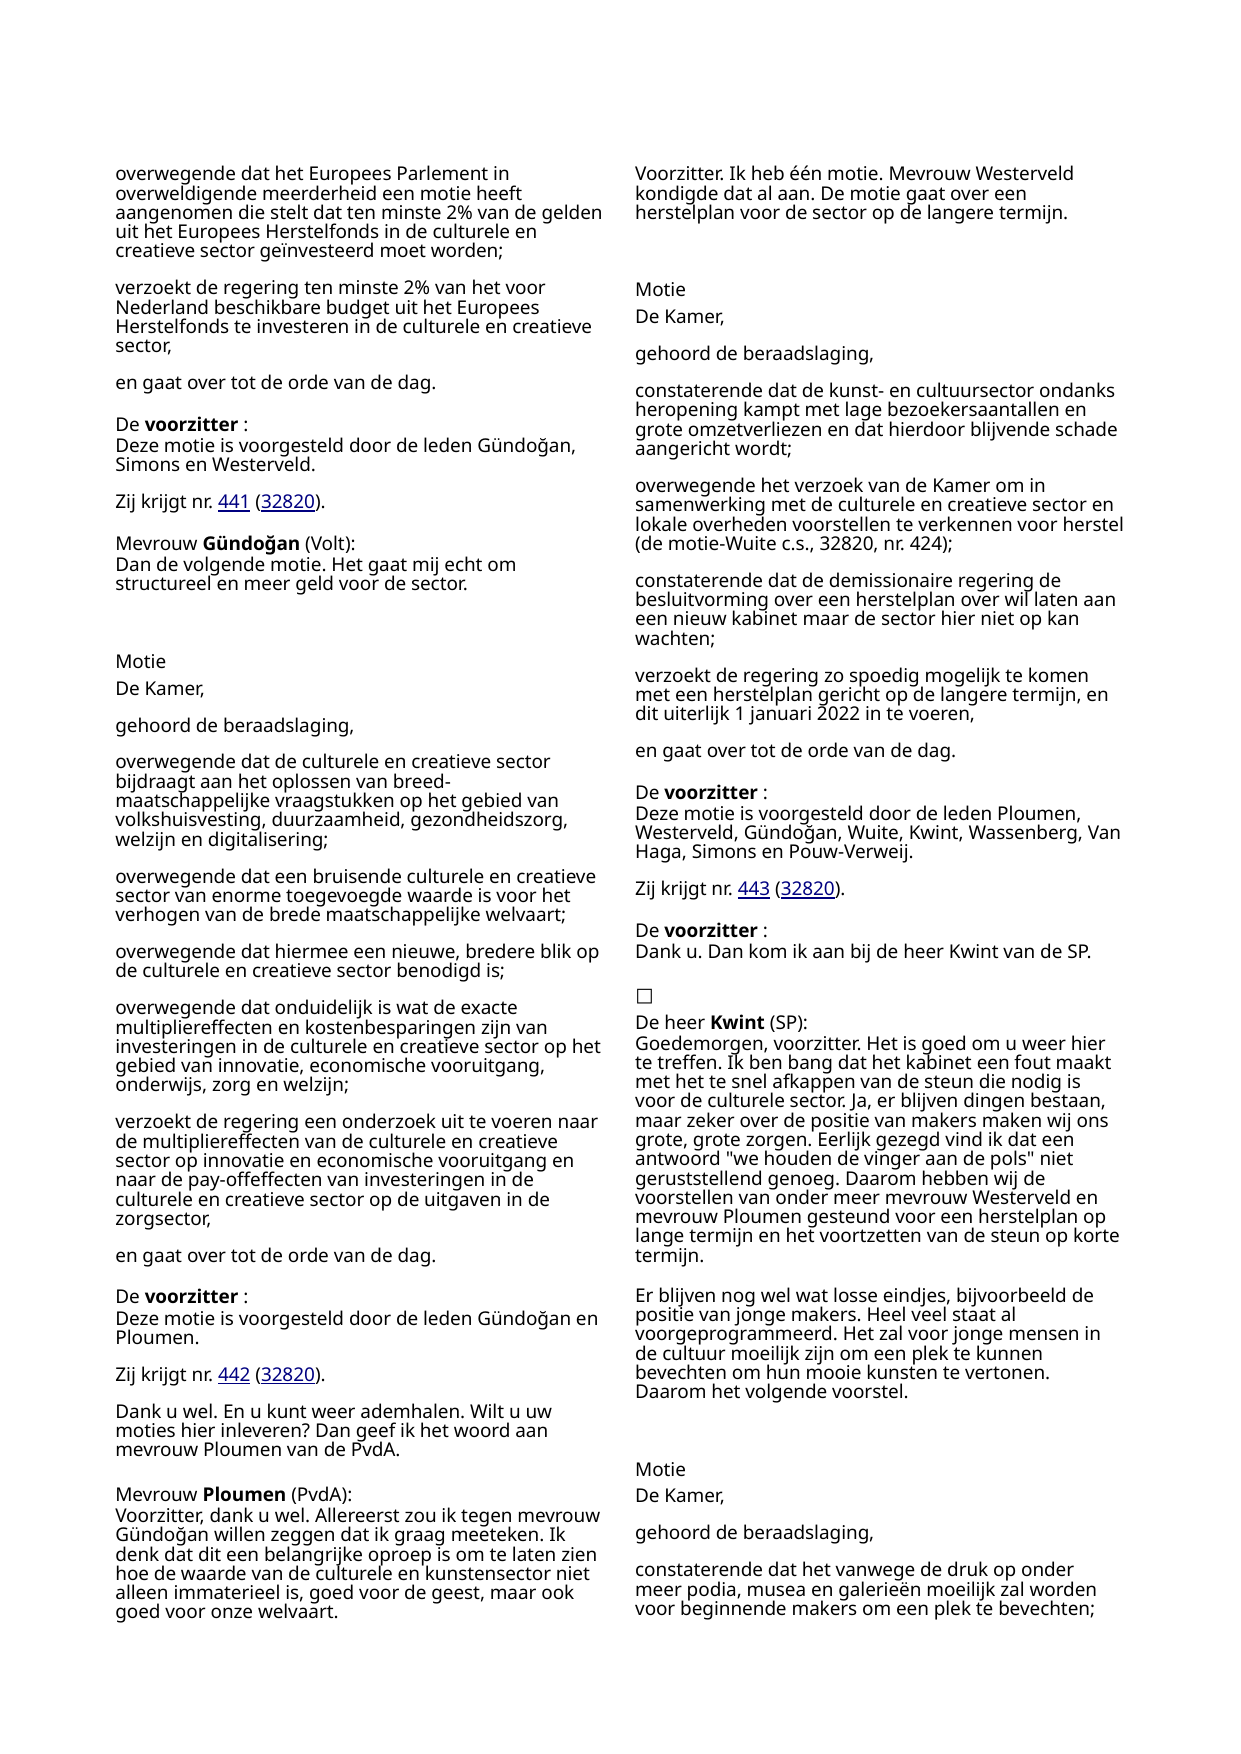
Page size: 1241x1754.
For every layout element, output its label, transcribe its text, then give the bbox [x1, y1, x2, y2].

text Dan de volgende motie. Het gaat mij echt om structureel en meer geld voor de sector. [115, 556, 605, 594]
text overwegende dat onduidelijk is wat de exacte multipliereffecten en kostenbesparingen zijn van investeringen in de culturele en creatieve sector op het gebied van innovatie, economische vooruitgang, onderwijs, zorg en welzijn; [115, 999, 605, 1096]
text Er blijven nog wel wat losse eindjes, bijvoorbeeld de positie van jonge makers. Heel veel staat al voorgeprogrammeerd. Het zal voor jonge mensen in de cultuur moeilijk zijn om een plek te kunnen bevechten om hun mooie kunsten te vertonen. Daarom het volgende voorstel. [635, 1287, 1125, 1402]
text overwegende dat hiermee een nieuwe, bredere blik op de culturele en creatieve sector benodigd is; [115, 943, 605, 982]
text overwegende dat een bruisende culturele en creatieve sector van enorme toegevoegde waarde is voor het verhogen van de brede maatschappelijke welvaart; [115, 868, 605, 925]
text Dank u wel. En u kunt weer ademhalen. Wilt u uw moties hier inleveren? Dan geef ik het woord aan mevrouw Ploumen van de PvdA. [115, 1403, 605, 1461]
text overwegende dat de culturele en creatieve sector bijdraagt aan het oplossen van breed-maatschappelijke vraagstukken op het gebied van volkshuisvesting, duurzaamheid, gezondheidszorg, welzijn en digitalisering; [115, 753, 605, 850]
text verzoekt de regering ten minste 2% van het voor Nederland beschikbare budget uit het Europees Herstelfonds te investeren in de culturele en creatieve sector, [115, 279, 605, 356]
text gehoord de beraadslaging, [635, 1524, 1125, 1544]
text gehoord de beraadslaging, [115, 717, 605, 736]
text gehoord de beraadslaging, [635, 345, 1125, 364]
text De voorzitter : [115, 1284, 605, 1309]
text De Kamer, [635, 308, 1125, 327]
text Deze motie is voorgesteld door de leden Gündoğan, Simons en Westerveld. [115, 437, 605, 475]
text De Kamer, [115, 679, 605, 699]
text Mevrouw Gündoğan (Volt): [115, 530, 605, 556]
text De heer Kwint (SP): [635, 1009, 1125, 1035]
text ⬜ [635, 983, 1125, 1009]
text en gaat over tot de orde van de dag. [635, 742, 1125, 761]
text verzoekt de regering zo spoedig mogelijk te komen met een herstelplan gericht op de langere termijn, en dit uiterlijk 1 januari 2022 in te voeren, [635, 667, 1125, 724]
text overwegende het verzoek van de Kamer om in samenwerking met de culturele en creatieve sector en lokale overheden voorstellen te verkennen voor herstel (de motie-Wuite c.s., 32820, nr. 424); [635, 477, 1125, 554]
text De Kamer, [635, 1487, 1125, 1507]
text Mevrouw Ploumen (PvdA): [115, 1481, 605, 1507]
text Goedemorgen, voorzitter. Het is goed om u weer hier te treffen. Ik ben bang dat het kabinet een fout maakt met het te snel afkappen van de steun die nodig is voor de culturele sector. Ja, er blijven dingen bestaan, maar zeker over de positie van makers maken wij ons grote, grote zorgen. Eerlijk gezegd vind ik dat een antwoord "we houden de vinger aan de pols" niet geruststellend genoeg. Daarom hebben wij de voorstellen van onder meer mevrouw Westerveld en mevrouw Ploumen gesteund voor een herstelplan op lange termijn en het voortzetten van de steun op korte termijn. [635, 1035, 1125, 1266]
text Voorzitter, dank u wel. Allereerst zou ik tegen mevrouw Gündoğan willen zeggen dat ik graag meeteken. Ik denk dat dit een belangrijke oproep is om te laten zien hoe de waarde van de culturele en kunstensector niet alleen immaterieel is, goed voor de geest, maar ook goed voor onze welvaart. [115, 1507, 605, 1623]
text De voorzitter : [115, 411, 605, 437]
text Voorzitter. Ik heb één motie. Mevrouw Westerveld kondigde dat al aan. De motie gaat over een herstelplan voor de sector op de langere termijn. [635, 165, 1125, 223]
text overwegende dat het Europees Parlement in overweldigende meerderheid een motie heeft aangenomen die stelt dat ten minste 2% van de gelden uit het Europees Herstelfonds in de culturele en creatieve sector geïnvesteerd moet worden; [115, 165, 605, 262]
text Motie [115, 648, 605, 674]
text Motie [635, 1456, 1125, 1481]
text en gaat over tot de orde van de dag. [115, 1247, 605, 1266]
text constaterende dat de demissionaire regering de besluitvorming over een herstelplan over wil laten aan een nieuw kabinet maar de sector hier niet op kan wachten; [635, 572, 1125, 649]
text en gaat over tot de orde van de dag. [115, 374, 605, 393]
text Zij krijgt nr. 442 (32820). [115, 1366, 605, 1385]
text Deze motie is voorgesteld door de leden Ploumen, Westerveld, Gündoğan, Wuite, Kwint, Wassenberg, Van Haga, Simons en Pouw-Verweij. [635, 805, 1125, 863]
text Dank u. Dan kom ik aan bij de heer Kwint van de SP. [635, 943, 1125, 962]
text De voorzitter : [635, 779, 1125, 805]
text Zij krijgt nr. 441 (32820). [115, 493, 605, 512]
text constaterende dat de kunst- en cultuursector ondanks heropening kampt met lage bezoekersaantallen en grote omzetverliezen en dat hierdoor blijvende schade aangericht wordt; [635, 382, 1125, 459]
text Motie [635, 277, 1125, 302]
text verzoekt de regering een onderzoek uit te voeren naar de multipliereffecten van de culturele en creatieve sector op innovatie en economische vooruitgang en naar de pay-offeffecten van investeringen in de culturele en creatieve sector op de uitgaven in de zorgsector, [115, 1113, 605, 1229]
text Deze motie is voorgesteld door de leden Gündoğan en Ploumen. [115, 1309, 605, 1348]
text De voorzitter : [635, 917, 1125, 943]
text constaterende dat het vanwege de druk op onder meer podia, musea en galerieën moeilijk zal worden voor beginnende makers om een plek te bevechten; [635, 1561, 1125, 1619]
text Zij krijgt nr. 443 (32820). [635, 880, 1125, 899]
